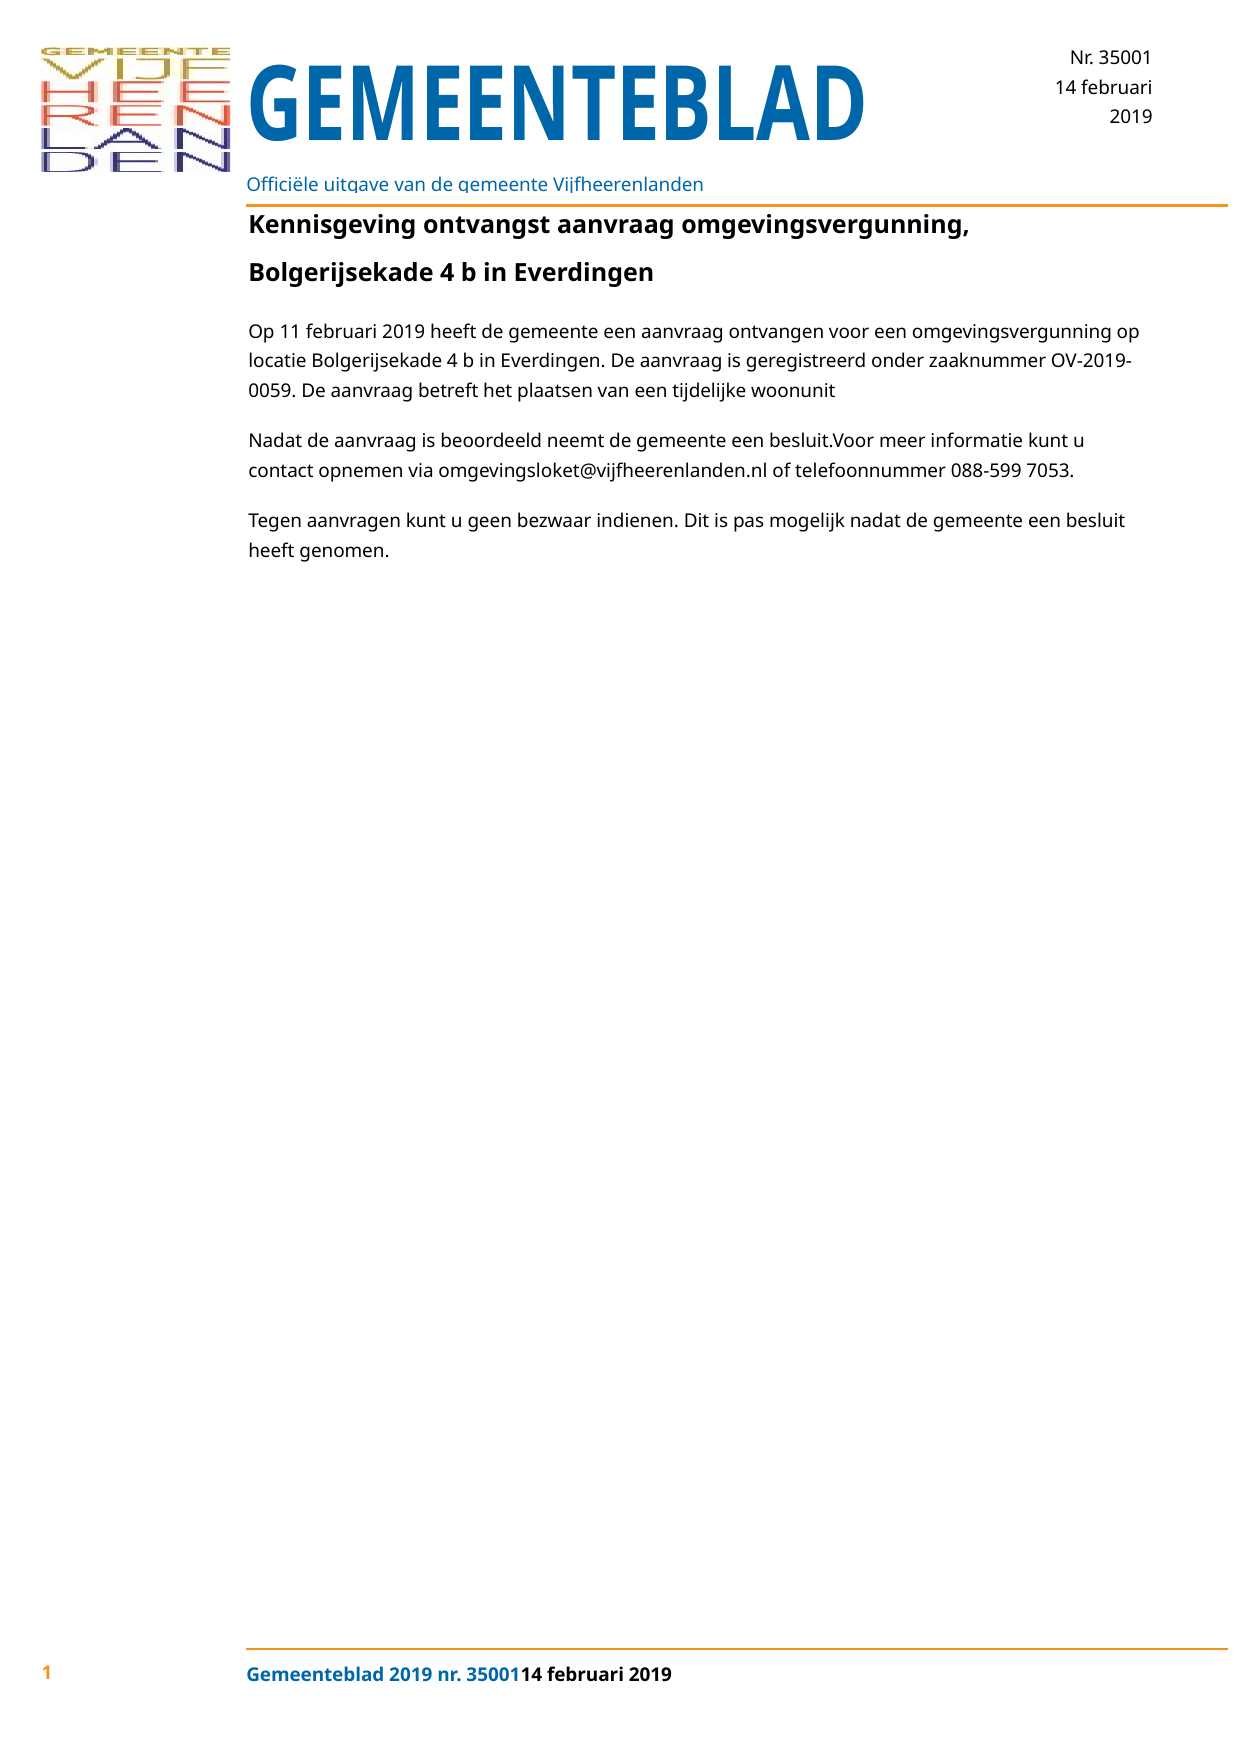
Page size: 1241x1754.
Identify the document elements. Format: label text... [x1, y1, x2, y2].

text Kennisgeving ontvangst aanvraag omgevingsvergunning, Bolgerijsekade 4 b in Everdingen [248, 207, 1152, 288]
text Op 11 februari 2019 heeft de gemeente een aanvraag ontvangen voor een omgevingsvergunning op locatie Bolgerijsekade 4 b in Everdingen. De aanvraag is geregistreerd onder zaaknummer OV-2019-0059. De aanvraag betreft het plaatsen van een tijdelijke woonunit [248, 318, 1152, 403]
picture [41, 47, 231, 172]
text Nadat de aanvraag is beoordeeld neemt de gemeente een besluit.Voor meer informatie kunt u contact opnemen via omgevingsloket@vijfheerenlanden.nl of telefoonnummer 088-599 7053. [248, 427, 1152, 483]
text Tegen aanvragen kunt u geen bezwaar indienen. Dit is pas mogelijk nadat de gemeente een besluit heeft genomen. [248, 507, 1152, 563]
